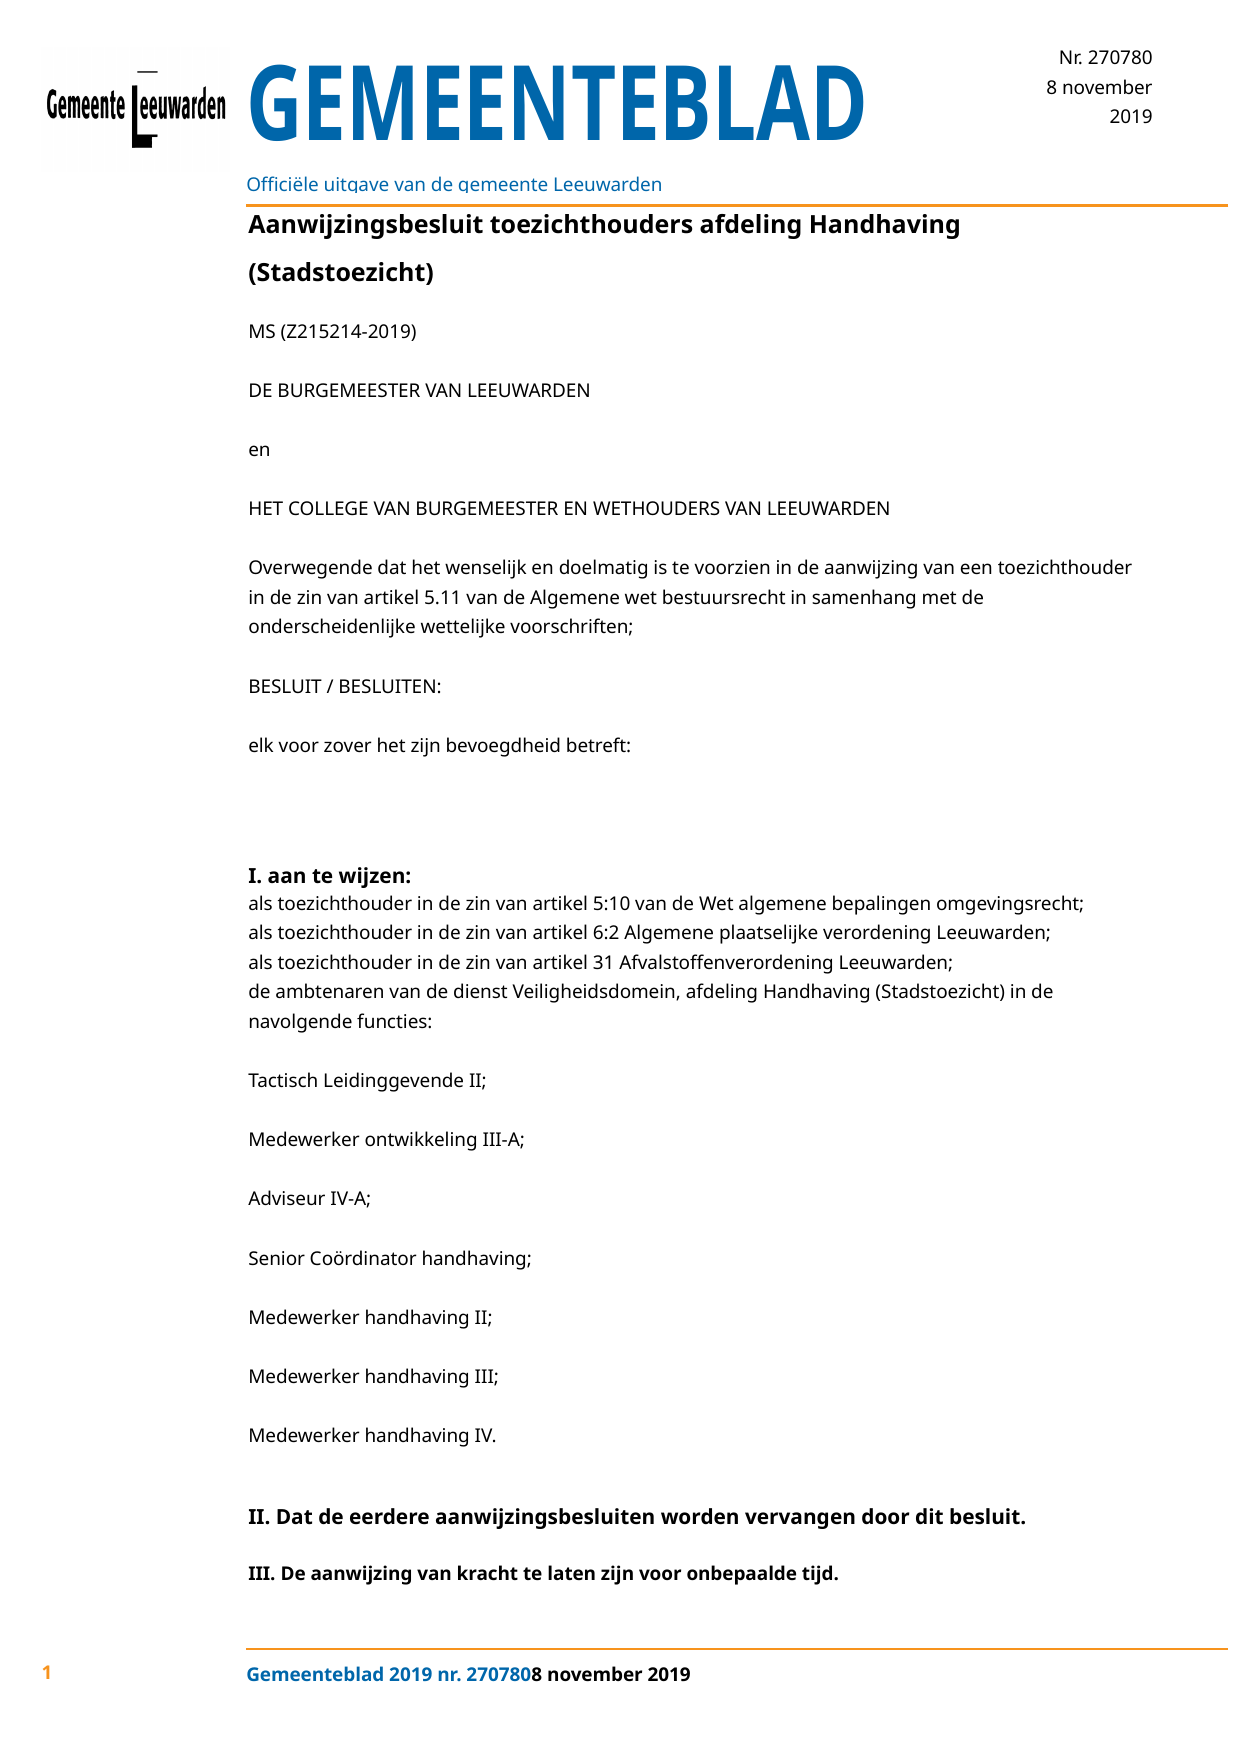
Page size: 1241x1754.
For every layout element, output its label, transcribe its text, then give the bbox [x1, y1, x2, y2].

text Medewerker handhaving III; [248, 1363, 1152, 1389]
picture [41, 47, 231, 172]
text DE BURGEMEESTER VAN LEEUWARDEN [248, 377, 1152, 403]
text Medewerker ontwikkeling III-A; [248, 1126, 1152, 1152]
text de ambtenaren van de dienst Veiligheidsdomein, afdeling Handhaving (Stadstoezicht) in de navolgende functies: [248, 978, 1152, 1034]
text Aanwijzingsbesluit toezichthouders afdeling Handhaving (Stadstoezicht) [248, 207, 1152, 288]
text HET COLLEGE VAN BURGEMEESTER EN WETHOUDERS VAN LEEUWARDEN [248, 495, 1152, 521]
text Senior Coördinator handhaving; [248, 1245, 1152, 1271]
text Tactisch Leidinggevende II; [248, 1067, 1152, 1093]
text als toezichthouder in de zin van artikel 5:10 van de Wet algemene bepalingen omgevingsrecht; [248, 890, 1152, 916]
text als toezichthouder in de zin van artikel 31 Afvalstoffenverordening Leeuwarden; [248, 949, 1152, 975]
text Adviseur IV-A; [248, 1186, 1152, 1211]
text Medewerker handhaving IV. [248, 1422, 1152, 1448]
text BESLUIT / BESLUITEN: [248, 673, 1152, 699]
text Medewerker handhaving II; [248, 1304, 1152, 1330]
text MS (Z215214-2019) [248, 318, 1152, 344]
text elk voor zover het zijn bevoegdheid betreft: [248, 732, 1152, 758]
text II. Dat de eerdere aanwijzingsbesluiten worden vervangen door dit besluit. [248, 1502, 1152, 1531]
text en [248, 436, 1152, 462]
text I. aan te wijzen: [248, 861, 1152, 890]
text als toezichthouder in de zin van artikel 6:2 Algemene plaatselijke verordening Leeuwarden; [248, 919, 1152, 945]
text III. De aanwijzing van kracht te laten zijn voor onbepaalde tijd. [248, 1560, 1152, 1586]
text Overwegende dat het wenselijk en doelmatig is te voorzien in de aanwijzing van een toezichthouder in de zin van artikel 5.11 van de Algemene wet bestuursrecht in samenhang met de onderscheidenlijke wettelijke voorschriften; [248, 554, 1152, 639]
